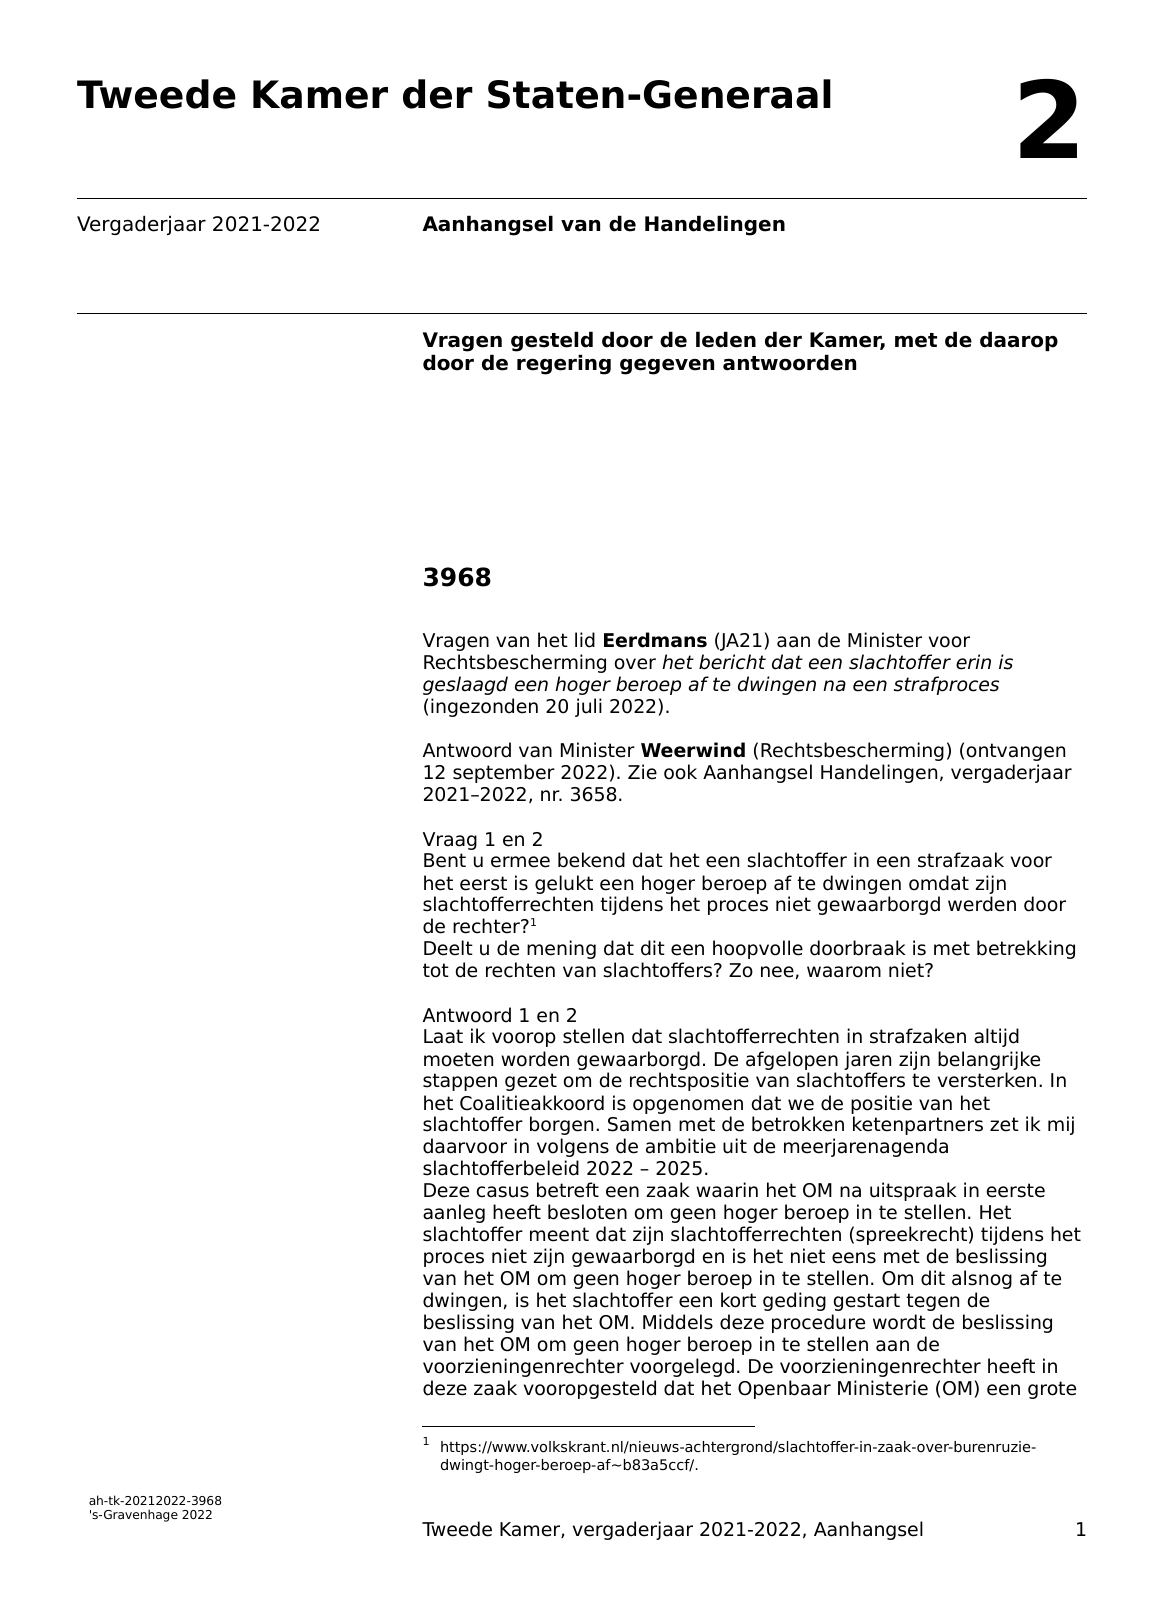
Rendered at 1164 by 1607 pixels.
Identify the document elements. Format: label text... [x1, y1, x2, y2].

text ah-tk-20212022-3968 [88, 1494, 323, 1508]
text 's-Gravenhage 2022 [88, 1508, 323, 1522]
table_header Tweede Kamer der Staten-Generaal [77, 59, 886, 198]
table_cell Vragen gesteld door de leden der Kamer, met de daarop door de regering gegeven antwoorden [422, 314, 1087, 375]
text Antwoord van Minister Weerwind (Rechtsbescherming) (ontvangen 12 september 2022). Zie ook Aanhangsel Handelingen, vergaderjaar 2021–2022, nr. 3658. [422, 740, 1087, 806]
table_cell [77, 314, 422, 375]
text https://www.volkskrant.nl/nieuws-achtergrond/slachtoffer-in-zaak-over-burenruzie-dwingt-hoger-beroep-af~b83a5ccf/. [422, 1435, 1087, 1474]
text Vraag 1 en 2 [422, 828, 1087, 850]
text Antwoord 1 en 2 [422, 1004, 1087, 1026]
text 3968 [422, 563, 1087, 592]
table_cell Vergaderjaar 2021-2022 [77, 199, 422, 313]
text Deze casus betreft een zaak waarin het OM na uitspraak in eerste aanleg heeft besloten om geen hoger beroep in te stellen. Het slachtoffer meent dat zijn slachtofferrechten (spreekrecht) tijdens het proces niet zijn gewaarborgd en is het niet eens met de beslissing van het OM om geen hoger beroep in te stellen. Om dit alsnog af te dwingen, is het slachtoffer een kort geding gestart tegen de beslissing van het OM. Middels deze procedure wordt de beslissing van het OM om geen hoger beroep in te stellen aan de voorzieningenrechter voorgelegd. De voorzieningenrechter heeft in deze zaak vooropgesteld dat het Openbaar Ministerie (OM) een grote [422, 1180, 1087, 1400]
text Bent u ermee bekend dat het een slachtoffer in een strafzaak voor het eerst is gelukt een hoger beroep af te dwingen omdat zijn slachtofferrechten tijdens het proces niet gewaarborgd werden door de rechter? [422, 850, 1087, 938]
text Vragen van het lid Eerdmans (JA21) aan de Minister voor Rechtsbescherming over het bericht dat een slachtoffer erin is geslaagd een hoger beroep af te dwingen na een strafproces (ingezonden 20 juli 2022). [422, 630, 1087, 718]
table_header 2 [886, 59, 1087, 198]
table_cell Aanhangsel van de Handelingen [422, 199, 1087, 313]
text Laat ik voorop stellen dat slachtofferrechten in strafzaken altijd moeten worden gewaarborgd. De afgelopen jaren zijn belangrijke stappen gezet om de rechtspositie van slachtoffers te versterken. In het Coalitieakkoord is opgenomen dat we de positie van het slachtoffer borgen. Samen met de betrokken ketenpartners zet ik mij daarvoor in volgens de ambitie uit de meerjarenagenda slachtofferbeleid 2022 – 2025. [422, 1026, 1087, 1180]
text Deelt u de mening dat dit een hoopvolle doorbraak is met betrekking tot de rechten van slachtoffers? Zo nee, waarom niet? [422, 938, 1087, 982]
